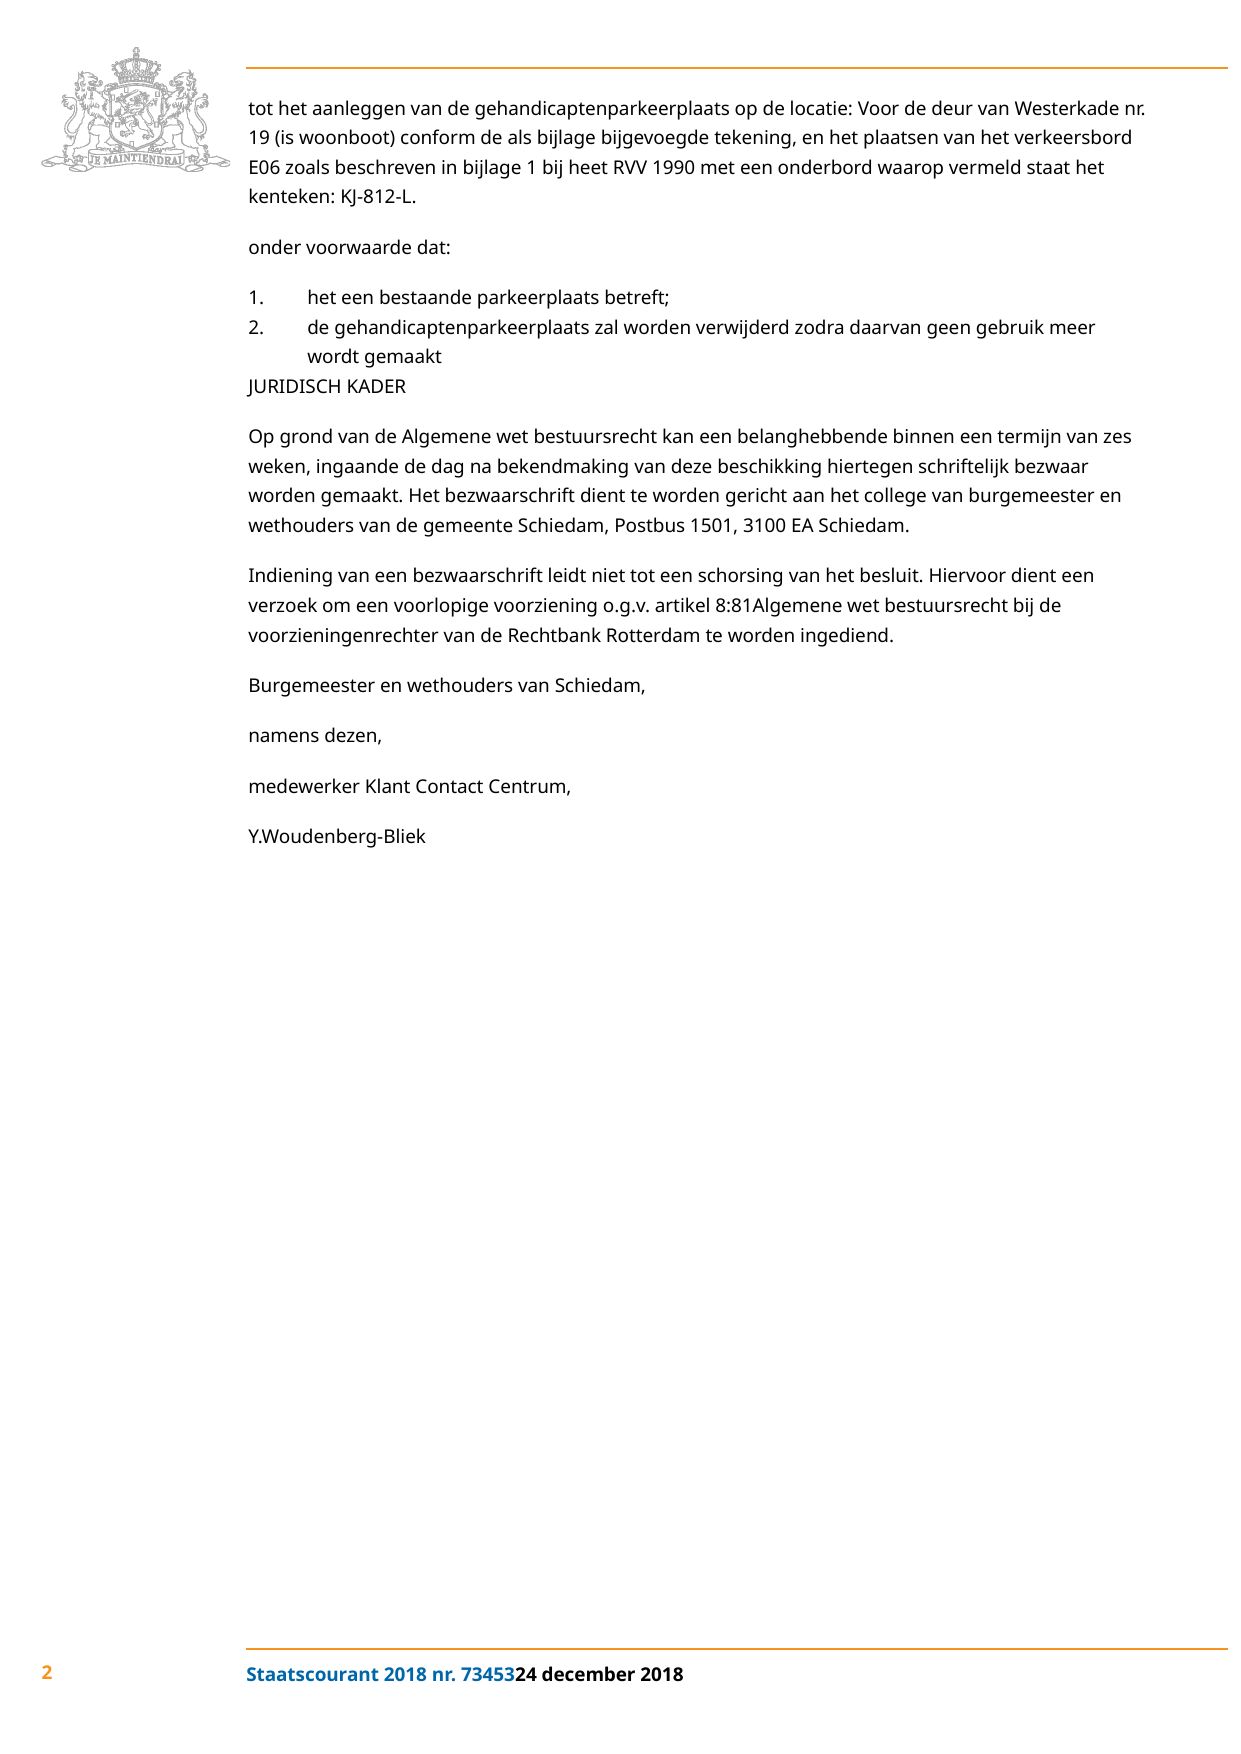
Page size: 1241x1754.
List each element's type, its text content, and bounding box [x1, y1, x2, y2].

text namens dezen, [248, 723, 1152, 748]
text JURIDISCH KADER [248, 373, 1152, 399]
text Op grond van de Algemene wet bestuursrecht kan een belanghebbende binnen een termijn van zes weken, ingaande de dag na bekendmaking van deze beschikking hiertegen schriftelijk bezwaar worden gemaakt. Het bezwaarschrift dient te worden gericht aan het college van burgemeester en wethouders van de gemeente Schiedam, Postbus 1501, 3100 EA Schiedam. [248, 423, 1152, 538]
text onder voorwaarde dat: [248, 234, 1152, 260]
text medewerker Klant Contact Centrum, [248, 773, 1152, 799]
text Y.Woudenberg-Bliek [248, 823, 1152, 849]
list de gehandicaptenparkeerplaats zal worden verwijderd zodra daarvan geen gebruik meer wordt gemaakt [248, 314, 1152, 369]
text tot het aanleggen van de gehandicaptenparkeerplaats op de locatie: Voor de deur van Westerkade nr. 19 (is woonboot) conform de als bijlage bijgevoegde tekening, en het plaatsen van het verkeersbord E06 zoals beschreven in bijlage 1 bij heet RVV 1990 met een onderbord waarop vermeld staat het kenteken: KJ-812-L. [248, 95, 1152, 209]
text Burgemeester en wethouders van Schiedam, [248, 672, 1152, 698]
text Indiening van een bezwaarschrift leidt niet tot een schorsing van het besluit. Hiervoor dient een verzoek om een voorlopige voorziening o.g.v. artikel 8:81Algemene wet bestuursrecht bij de voorzieningenrechter van de Rechtbank Rotterdam te worden ingediend. [248, 563, 1152, 648]
list het een bestaande parkeerplaats betreft; [248, 284, 1152, 310]
picture [41, 47, 231, 172]
